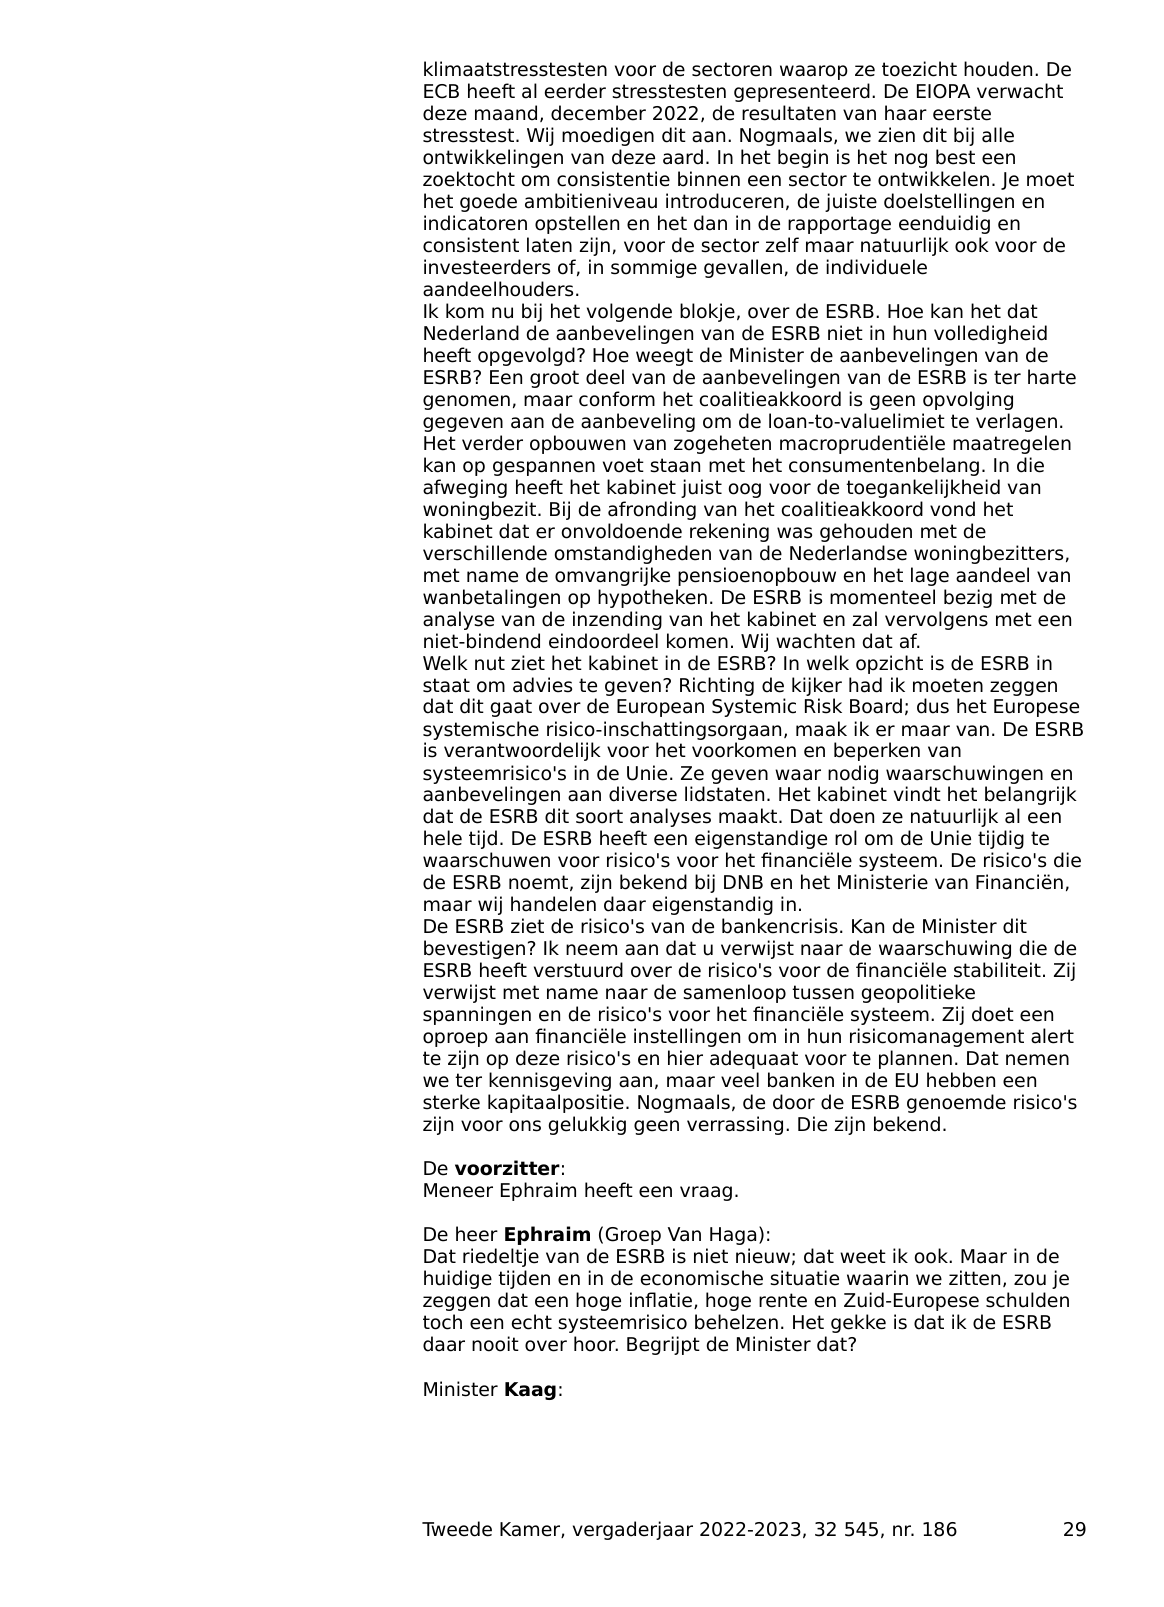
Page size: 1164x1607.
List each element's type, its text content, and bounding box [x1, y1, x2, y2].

text Welk nut ziet het kabinet in de ESRB? In welk opzicht is de ESRB in staat om advies te geven? Richting de kijker had ik moeten zeggen dat dit gaat over de European Systemic Risk Board; dus het Europese systemische risico-inschattingsorgaan, maak ik er maar van. De ESRB is verantwoordelijk voor het voorkomen en beperken van systeemrisico's in de Unie. Ze geven waar nodig waarschuwingen en aanbevelingen aan diverse lidstaten. Het kabinet vindt het belangrijk dat de ESRB dit soort analyses maakt. Dat doen ze natuurlijk al een hele tijd. De ESRB heeft een eigenstandige rol om de Unie tijdig te waarschuwen voor risico's voor het financiële systeem. De risico's die de ESRB noemt, zijn bekend bij DNB en het Ministerie van Financiën, maar wij handelen daar eigenstandig in. [422, 652, 1087, 916]
text De ESRB ziet de risico's van de bankencrisis. Kan de Minister dit bevestigen? Ik neem aan dat u verwijst naar de waarschuwing die de ESRB heeft verstuurd over de risico's voor de financiële stabiliteit. Zij verwijst met name naar de samenloop tussen geopolitieke spanningen en de risico's voor het financiële systeem. Zij doet een oproep aan financiële instellingen om in hun risicomanagement alert te zijn op deze risico's en hier adequaat voor te plannen. Dat nemen we ter kennisgeving aan, maar veel banken in de EU hebben een sterke kapitaalpositie. Nogmaals, de door de ESRB genoemde risico's zijn voor ons gelukkig geen verrassing. Die zijn bekend. [422, 916, 1087, 1136]
text Ik kom nu bij het volgende blokje, over de ESRB. Hoe kan het dat Nederland de aanbevelingen van de ESRB niet in hun volledigheid heeft opgevolgd? Hoe weegt de Minister de aanbevelingen van de ESRB? Een groot deel van de aanbevelingen van de ESRB is ter harte genomen, maar conform het coalitieakkoord is geen opvolging gegeven aan de aanbeveling om de loan-to-valuelimiet te verlagen. Het verder opbouwen van zogeheten macroprudentiële maatregelen kan op gespannen voet staan met het consumentenbelang. In die afweging heeft het kabinet juist oog voor de toegankelijkheid van woningbezit. Bij de afronding van het coalitieakkoord vond het kabinet dat er onvoldoende rekening was gehouden met de verschillende omstandigheden van de Nederlandse woningbezitters, met name de omvangrijke pensioenopbouw en het lage aandeel van wanbetalingen op hypotheken. De ESRB is momenteel bezig met de analyse van de inzending van het kabinet en zal vervolgens met een niet-bindend eindoordeel komen. Wij wachten dat af. [422, 301, 1087, 652]
text Minister Kaag: [422, 1378, 1087, 1400]
text Meneer Ephraim heeft een vraag. [422, 1180, 1087, 1202]
text Dat riedeltje van de ESRB is niet nieuw; dat weet ik ook. Maar in de huidige tijden en in de economische situatie waarin we zitten, zou je zeggen dat een hoge inflatie, hoge rente en Zuid-Europese schulden toch een echt systeemrisico behelzen. Het gekke is dat ik de ESRB daar nooit over hoor. Begrijpt de Minister dat? [422, 1246, 1087, 1356]
text De heer Ephraim (Groep Van Haga): [422, 1224, 1087, 1246]
text De voorzitter: [422, 1158, 1087, 1180]
text klimaatstresstesten voor de sectoren waarop ze toezicht houden. De ECB heeft al eerder stresstesten gepresenteerd. De EIOPA verwacht deze maand, december 2022, de resultaten van haar eerste stresstest. Wij moedigen dit aan. Nogmaals, we zien dit bij alle ontwikkelingen van deze aard. In het begin is het nog best een zoektocht om consistentie binnen een sector te ontwikkelen. Je moet het goede ambitieniveau introduceren, de juiste doelstellingen en indicatoren opstellen en het dan in de rapportage eenduidig en consistent laten zijn, voor de sector zelf maar natuurlijk ook voor de investeerders of, in sommige gevallen, de individuele aandeelhouders. [422, 59, 1087, 301]
